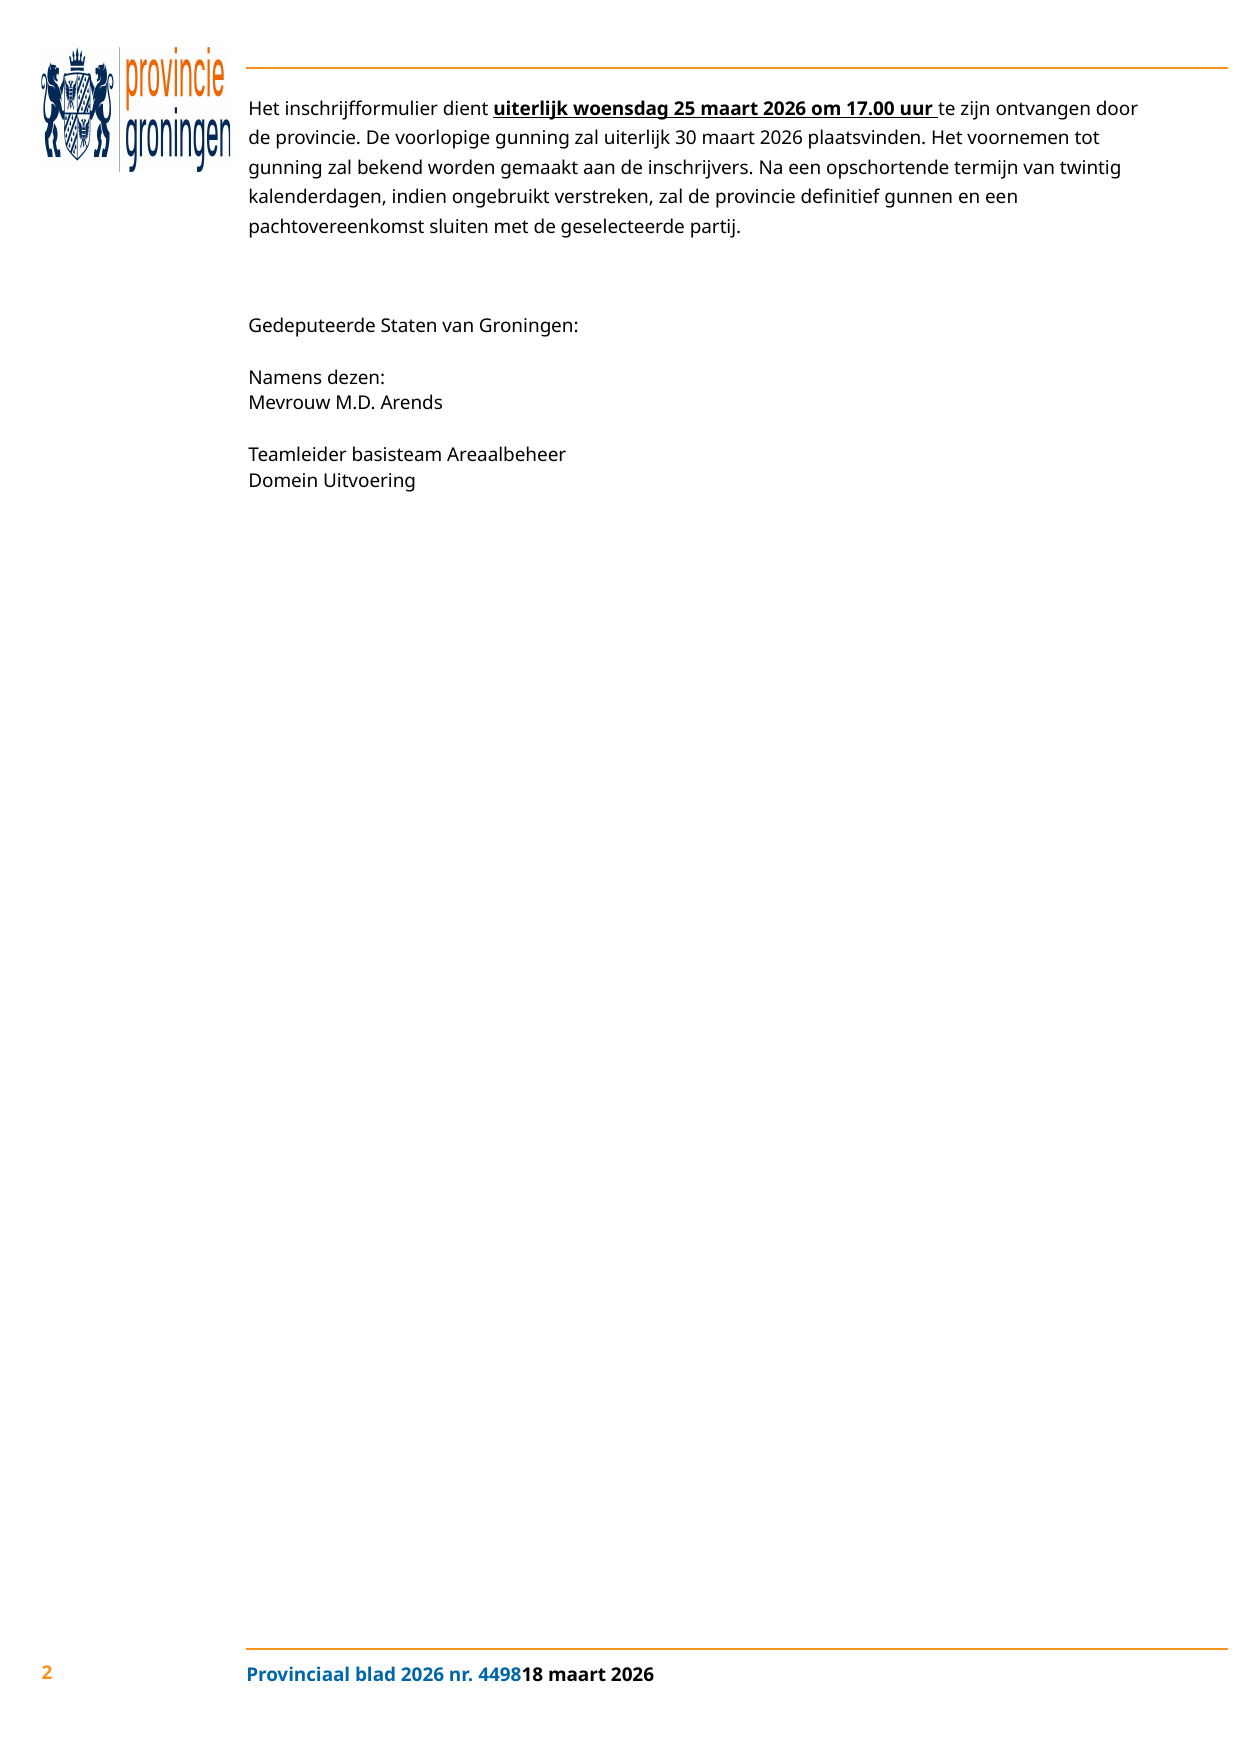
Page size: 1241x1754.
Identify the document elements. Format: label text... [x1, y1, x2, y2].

text Het inschrijfformulier dient uiterlijk woensdag 25 maart 2026 om 17.00 uur te zijn ontvangen door de provincie. De voorlopige gunning zal uiterlijk 30 maart 2026 plaatsvinden. Het voornemen tot gunning zal bekend worden gemaakt aan de inschrijvers. Na een opschortende termijn van twintig kalenderdagen, indien ongebruikt verstreken, zal de provincie definitief gunnen en een pachtovereenkomst sluiten met de geselecteerde partij. [248, 95, 1152, 239]
text Gedeputeerde Staten van Groningen: [248, 312, 1152, 338]
picture [41, 47, 231, 172]
text Teamleider basisteam Areaalbeheer [248, 441, 1152, 467]
text Namens dezen: [248, 364, 1152, 389]
text Mevrouw M.D. Arends [248, 389, 1152, 415]
text Domein Uitvoering [248, 467, 1152, 492]
